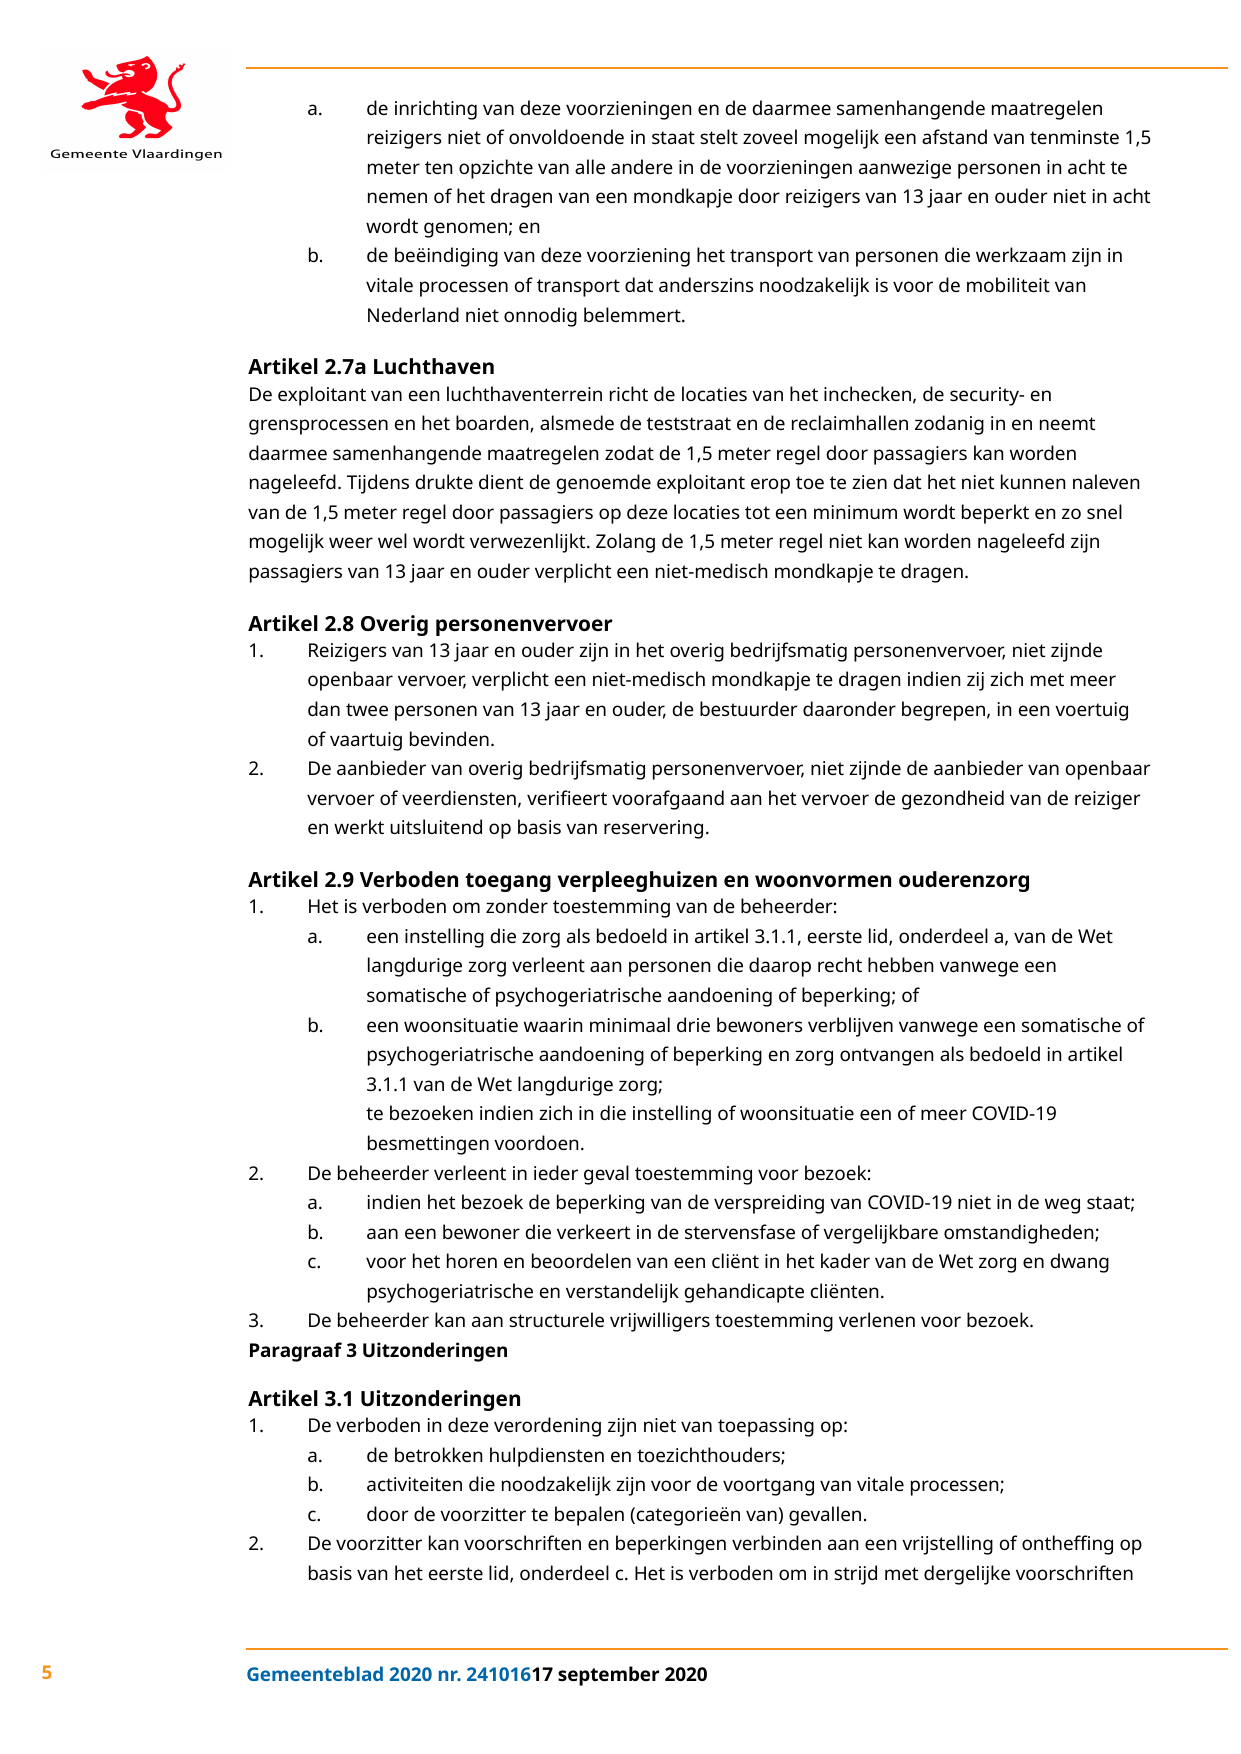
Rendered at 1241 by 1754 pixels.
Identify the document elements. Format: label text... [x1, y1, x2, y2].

text Paragraaf 3 Uitzonderingen [248, 1337, 1152, 1363]
list de beëindiging van deze voorziening het transport van personen die werkzaam zijn in vitale processen of transport dat anderszins noodzakelijk is voor de mobiliteit van Nederland niet onnodig belemmert. [307, 243, 1152, 328]
list Reizigers van 13 jaar en ouder zijn in het overig bedrijfsmatig personenvervoer, niet zijnde openbaar vervoer, verplicht een niet-medisch mondkapje te dragen indien zij zich met meer dan twee personen van 13 jaar en ouder, de bestuurder daaronder begrepen, in een voertuig of vaartuig bevinden. [248, 637, 1152, 752]
list te bezoeken indien zich in die instelling of woonsituatie een of meer COVID-19 besmettingen voordoen. [307, 1101, 1152, 1156]
text Artikel 2.7a Luchthaven [248, 352, 1152, 381]
list De beheerder kan aan structurele vrijwilligers toestemming verlenen voor bezoek. [248, 1308, 1152, 1333]
list de inrichting van deze voorzieningen en de daarmee samenhangende maatregelen reizigers niet of onvoldoende in staat stelt zoveel mogelijk een afstand van tenminste 1,5 meter ten opzichte van alle andere in de voorzieningen aanwezige personen in acht te nemen of het dragen van een mondkapje door reizigers van 13 jaar en ouder niet in acht wordt genomen; en [307, 95, 1152, 239]
list De verboden in deze verordening zijn niet van toepassing op: [248, 1412, 1152, 1438]
text Artikel 2.9 Verboden toegang verpleeghuizen en woonvormen ouderenzorg [248, 865, 1152, 893]
list aan een bewoner die verkeert in de stervensfase of vergelijkbare omstandigheden; [307, 1219, 1152, 1244]
list een instelling die zorg als bedoeld in artikel 3.1.1, eerste lid, onderdeel a, van de Wet langdurige zorg verleent aan personen die daarop recht hebben vanwege een somatische of psychogeriatrische aandoening of beperking; of [307, 923, 1152, 1008]
list Het is verboden om zonder toestemming van de beheerder: [248, 893, 1152, 919]
list De beheerder verleent in ieder geval toestemming voor bezoek: [248, 1160, 1152, 1185]
list De aanbieder van overig bedrijfsmatig personenvervoer, niet zijnde de aanbieder van openbaar vervoer of veerdiensten, verifieert voorafgaand aan het vervoer de gezondheid van de reiziger en werkt uitsluitend op basis van reservering. [248, 755, 1152, 840]
list De voorzitter kan voorschriften en beperkingen verbinden aan een vrijstelling of ontheffing op basis van het eerste lid, onderdeel c. Het is verboden om in strijd met dergelijke voorschriften [248, 1531, 1152, 1586]
list indien het bezoek de beperking van de verspreiding van COVID-19 niet in de weg staat; [307, 1189, 1152, 1215]
list de betrokken hulpdiensten en toezichthouders; [307, 1442, 1152, 1467]
list door de voorzitter te bepalen (categorieën van) gevallen. [307, 1501, 1152, 1527]
text De exploitant van een luchthaventerrein richt de locaties van het inchecken, de security- en grensprocessen en het boarden, alsmede de teststraat en de reclaimhallen zodanig in en neemt daarmee samenhangende maatregelen zodat de 1,5 meter regel door passagiers kan worden nageleefd. Tijdens drukte dient de genoemde exploitant erop toe te zien dat het niet kunnen naleven van de 1,5 meter regel door passagiers op deze locaties tot een minimum wordt beperkt en zo snel mogelijk weer wel wordt verwezenlijkt. Zolang de 1,5 meter regel niet kan worden nageleefd zijn passagiers van 13 jaar en ouder verplicht een niet-medisch mondkapje te dragen. [248, 381, 1152, 584]
list een woonsituatie waarin minimaal drie bewoners verblijven vanwege een somatische of psychogeriatrische aandoening of beperking en zorg ontvangen als bedoeld in artikel 3.1.1 van de Wet langdurige zorg; [307, 1012, 1152, 1097]
text Artikel 2.8 Overig personenvervoer [248, 609, 1152, 637]
picture [41, 47, 231, 172]
text Artikel 3.1 Uitzonderingen [248, 1384, 1152, 1412]
list activiteiten die noodzakelijk zijn voor de voortgang van vitale processen; [307, 1471, 1152, 1497]
list voor het horen en beoordelen van een cliënt in het kader van de Wet zorg en dwang psychogeriatrische en verstandelijk gehandicapte cliënten. [307, 1248, 1152, 1304]
